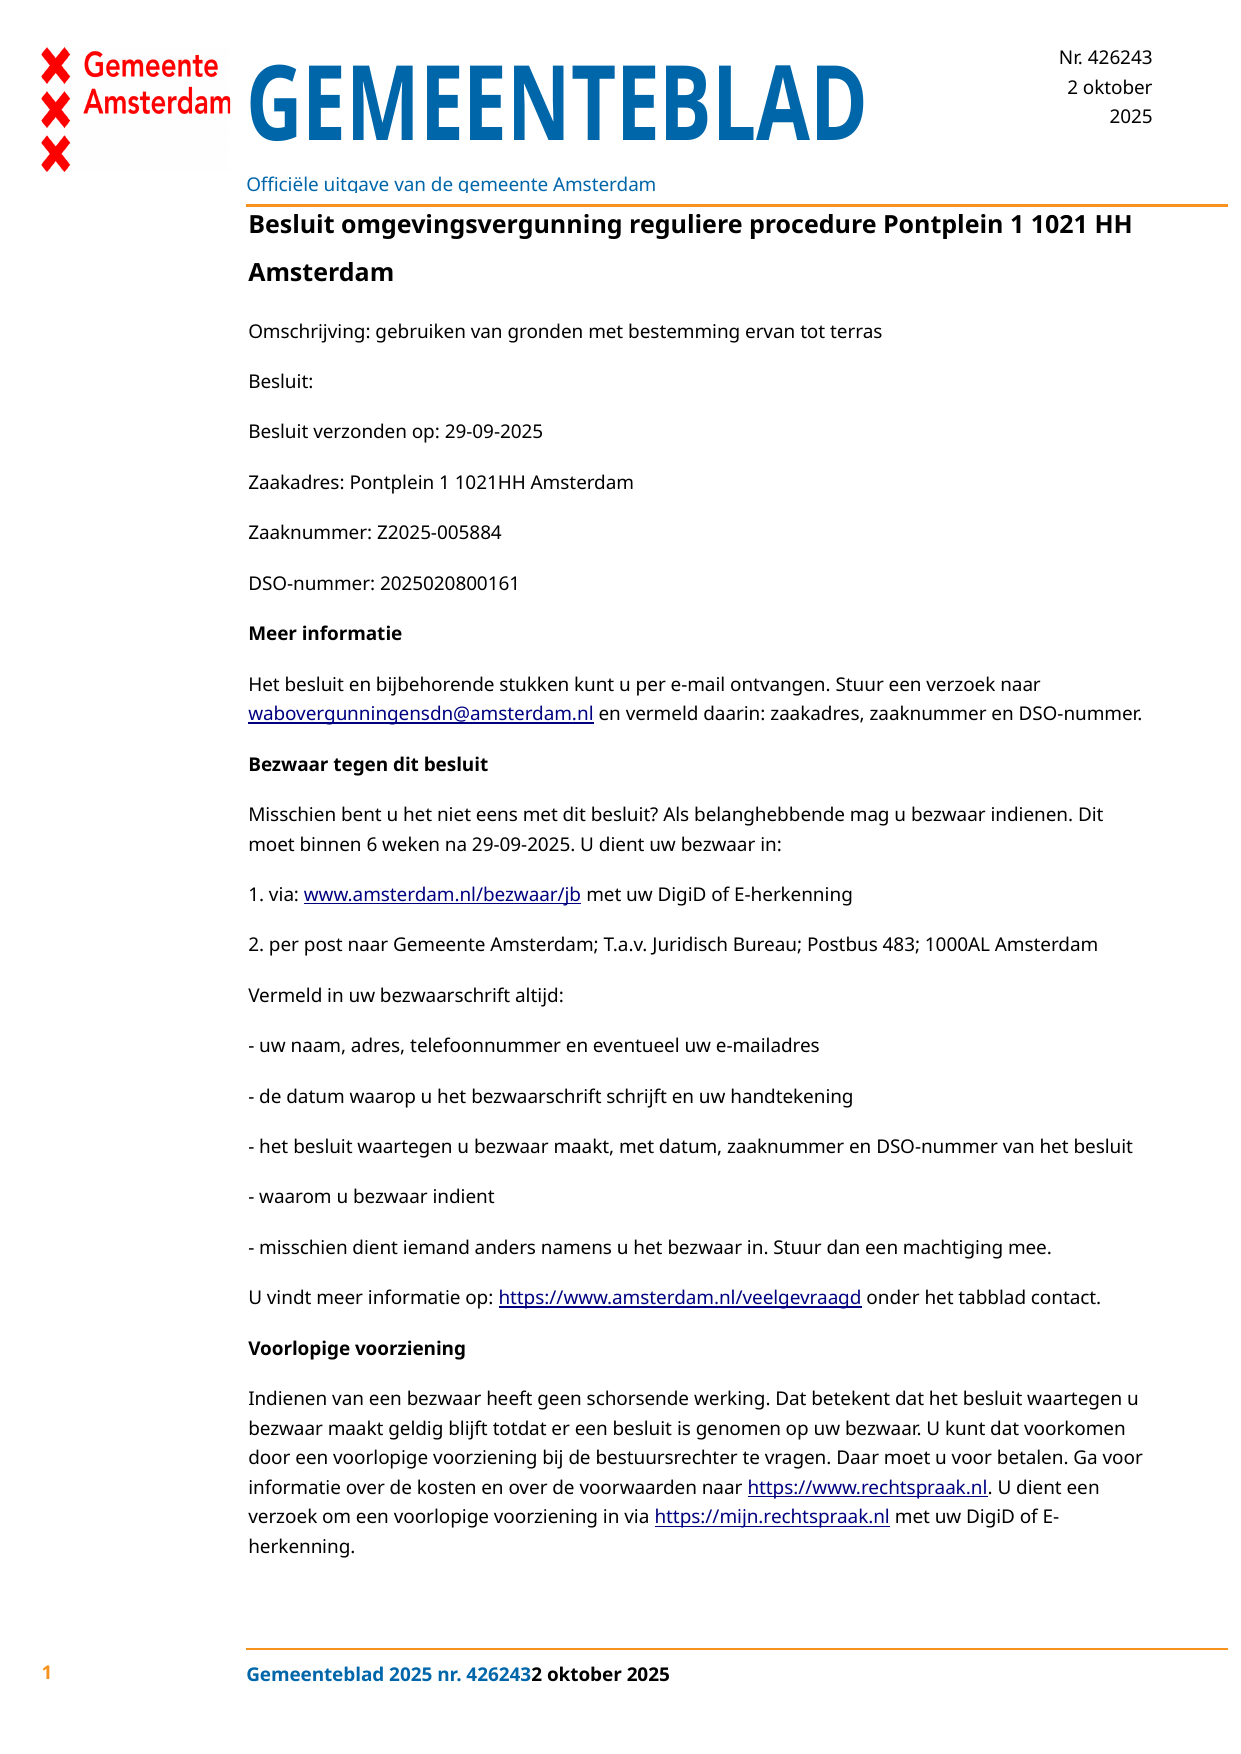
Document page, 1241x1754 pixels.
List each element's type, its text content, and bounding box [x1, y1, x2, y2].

text 1. via: www.amsterdam.nl/bezwaar/jb met uw DigiD of E-herkenning [248, 881, 1152, 907]
text Besluit verzonden op: 29-09-2025 [248, 419, 1152, 444]
text Besluit: [248, 368, 1152, 394]
text - misschien dient iemand anders namens u het bezwaar in. Stuur dan een machtiging mee. [248, 1234, 1152, 1260]
text - het besluit waartegen u bezwaar maakt, met datum, zaaknummer en DSO-nummer van het besluit [248, 1133, 1152, 1159]
text - uw naam, adres, telefoonnummer en eventueel uw e-mailadres [248, 1032, 1152, 1058]
text Vermeld in uw bezwaarschrift altijd: [248, 982, 1152, 1008]
text - waarom u bezwaar indient [248, 1184, 1152, 1209]
text Zaaknummer: Z2025-005884 [248, 519, 1152, 545]
text Omschrijving: gebruiken van gronden met bestemming ervan tot terras [248, 318, 1152, 344]
text 2. per post naar Gemeente Amsterdam; T.a.v. Juridisch Bureau; Postbus 483; 1000AL Amsterdam [248, 932, 1152, 957]
text DSO-nummer: 2025020800161 [248, 570, 1152, 596]
text Zaakadres: Pontplein 1 1021HH Amsterdam [248, 469, 1152, 495]
text Voorlopige voorziening [248, 1335, 1152, 1361]
text Bezwaar tegen dit besluit [248, 751, 1152, 777]
text Het besluit en bijbehorende stukken kunt u per e-mail ontvangen. Stuur een verzoek naar wabovergunningensdn@amsterdam.nl en vermeld daarin: zaakadres, zaaknummer en DSO-nummer. [248, 671, 1152, 726]
text Besluit omgevingsvergunning reguliere procedure Pontplein 1 1021 HH Amsterdam [248, 207, 1152, 288]
text Misschien bent u het niet eens met dit besluit? Als belanghebbende mag u bezwaar indienen. Dit moet binnen 6 weken na 29-09-2025. U dient uw bezwaar in: [248, 801, 1152, 857]
text Indienen van een bezwaar heeft geen schorsende werking. Dat betekent dat het besluit waartegen u bezwaar maakt geldig blijft totdat er een besluit is genomen op uw bezwaar. U kunt dat voorkomen door een voorlopige voorziening bij de bestuursrechter te vragen. Daar moet u voor betalen. Ga voor informatie over de kosten en over de voorwaarden naar https://www.rechtspraak.nl. U dient een verzoek om een voorlopige voorziening in via https://mijn.rechtspraak.nl met uw DigiD of E-herkenning. [248, 1385, 1152, 1559]
text Meer informatie [248, 620, 1152, 646]
text U vindt meer informatie op: https://www.amsterdam.nl/veelgevraagd onder het tabblad contact. [248, 1284, 1152, 1310]
picture [41, 47, 231, 172]
text - de datum waarop u het bezwaarschrift schrijft en uw handtekening [248, 1083, 1152, 1109]
